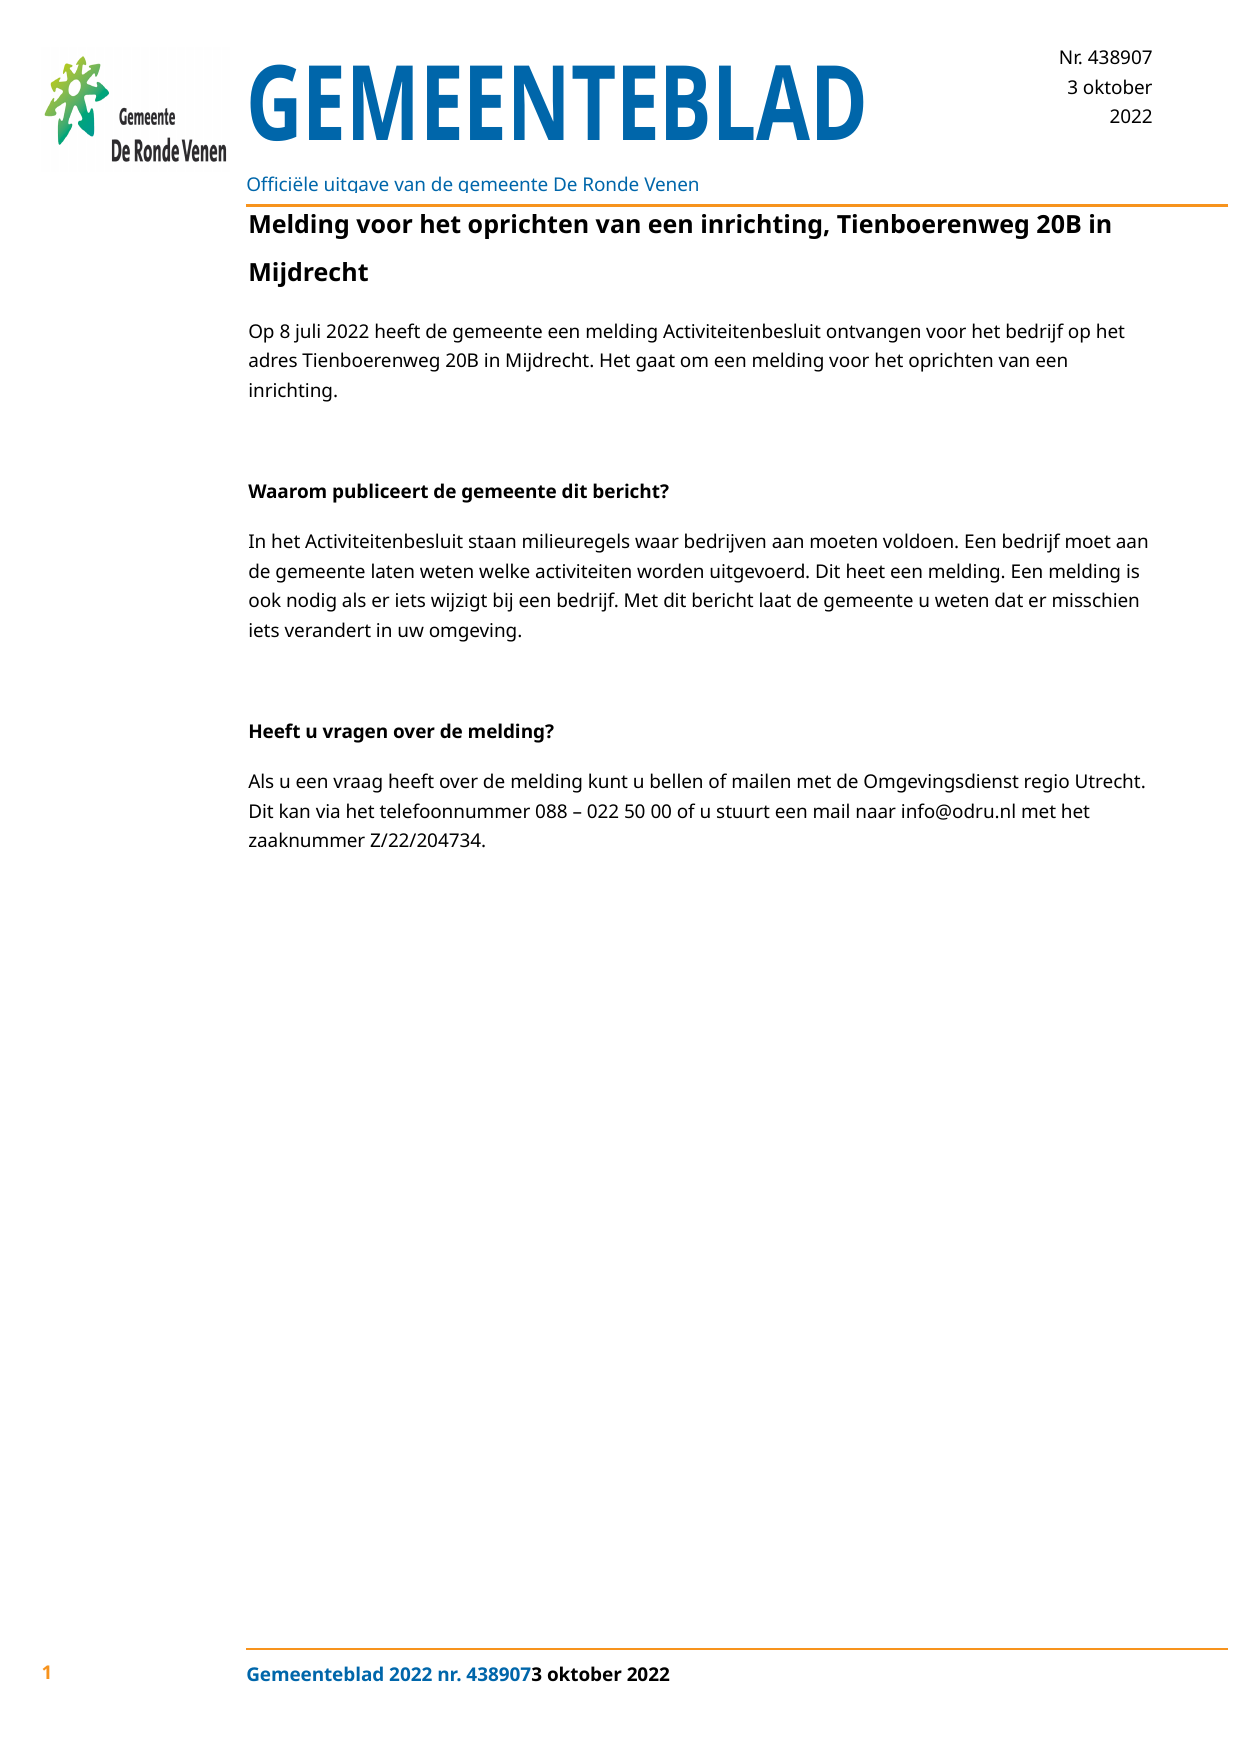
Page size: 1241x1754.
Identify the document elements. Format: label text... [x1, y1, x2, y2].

text Op 8 juli 2022 heeft de gemeente een melding Activiteitenbesluit ontvangen voor het bedrijf op het adres Tienboerenweg 20B in Mijdrecht. Het gaat om een melding voor het oprichten van een inrichting. [248, 318, 1152, 403]
text Heeft u vragen over de melding? [248, 718, 1152, 744]
text In het Activiteitenbesluit staan milieuregels waar bedrijven aan moeten voldoen. Een bedrijf moet aan de gemeente laten weten welke activiteiten worden uitgevoerd. Dit heet een melding. Een melding is ook nodig als er iets wijzigt bij een bedrijf. Met dit bericht laat de gemeente u weten dat er misschien iets verandert in uw omgeving. [248, 528, 1152, 643]
text Als u een vraag heeft over de melding kunt u bellen of mailen met de Omgevingsdienst regio Utrecht. Dit kan via het telefoonnummer 088 – 022 50 00 of u stuurt een mail naar info@odru.nl met het zaaknummer Z/22/204734. [248, 768, 1152, 853]
text Waarom publiceert de gemeente dit bericht? [248, 478, 1152, 504]
picture [41, 47, 231, 172]
text Melding voor het oprichten van een inrichting, Tienboerenweg 20B in Mijdrecht [248, 207, 1152, 288]
